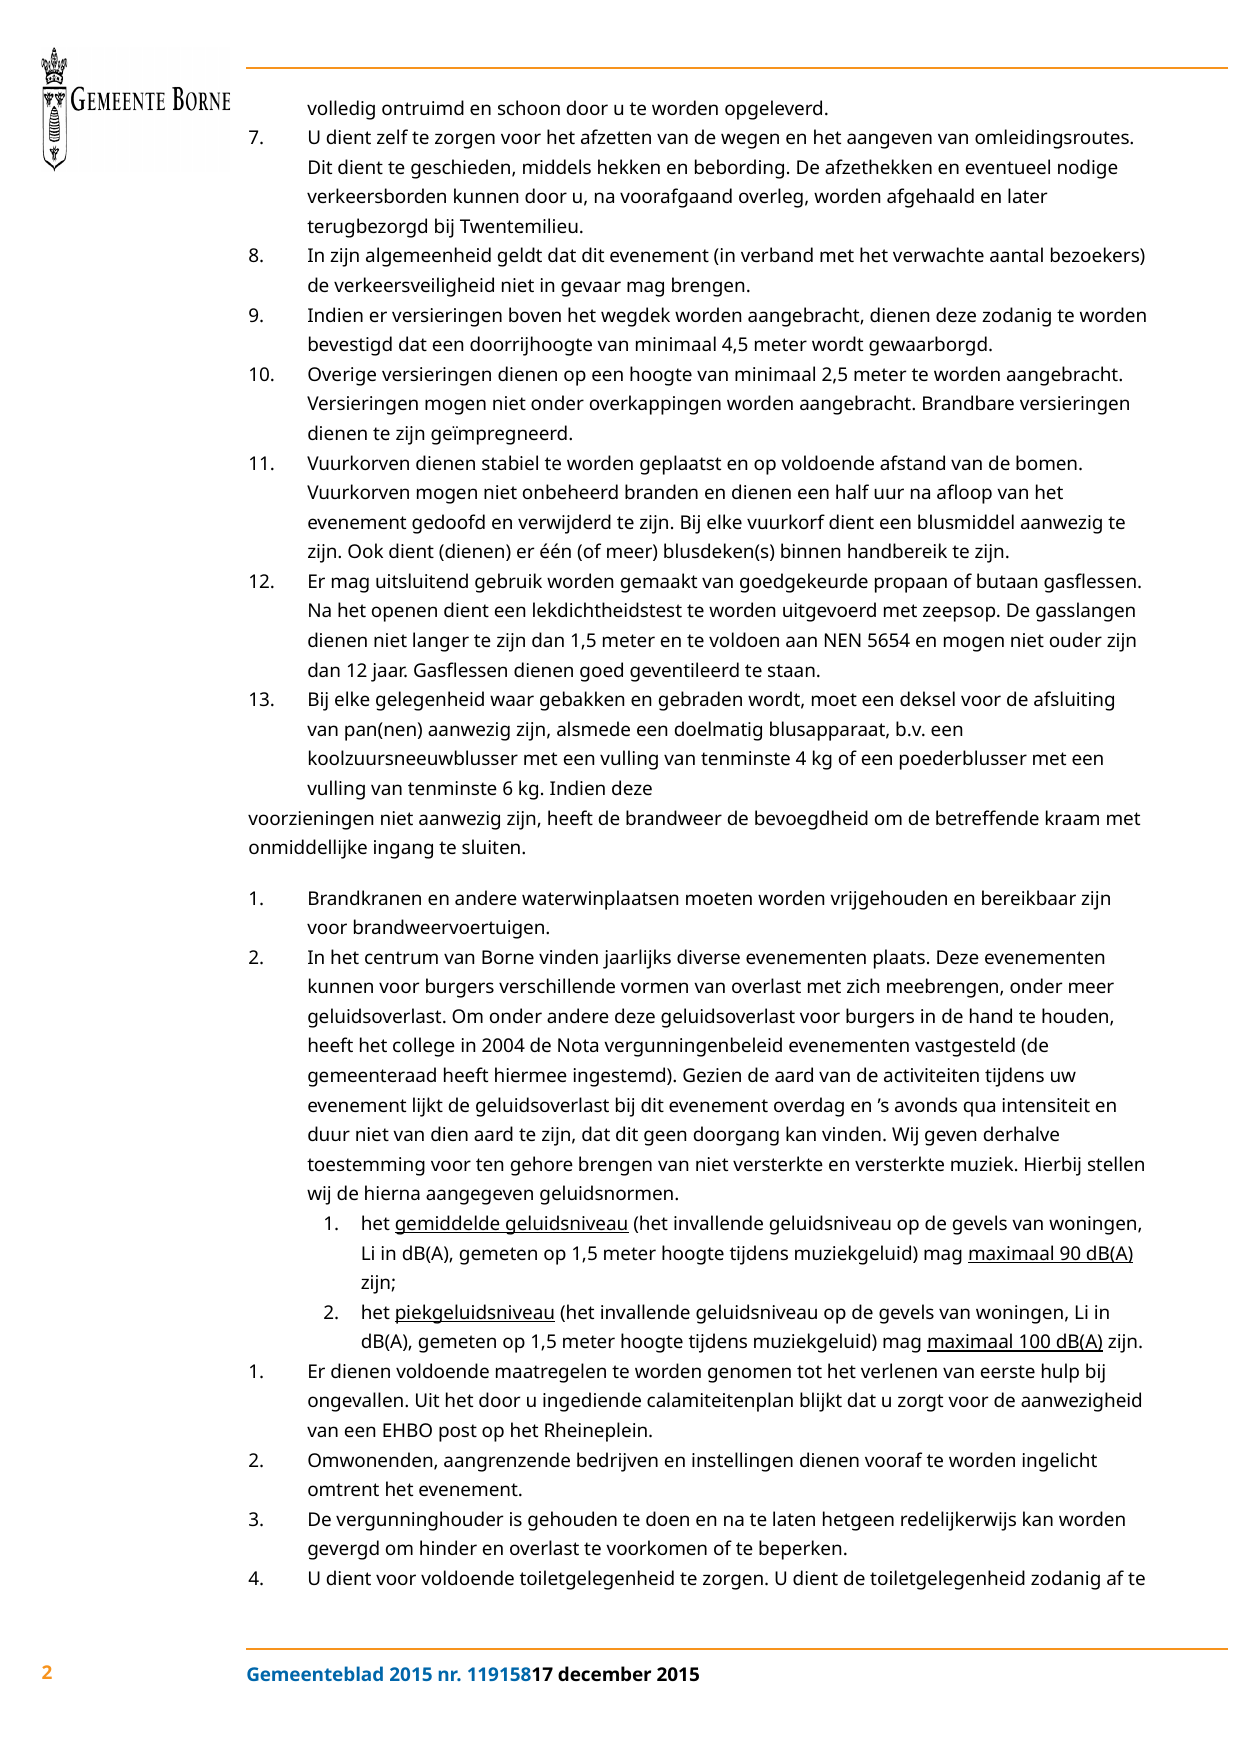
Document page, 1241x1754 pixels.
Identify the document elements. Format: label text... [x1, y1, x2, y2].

list Bij elke gelegenheid waar gebakken en gebraden wordt, moet een deksel voor de afsluiting van pan(nen) aanwezig zijn, alsmede een doelmatig blusapparaat, b.v. een koolzuursneeuwblusser met een vulling van tenminste 4 kg of een poederblusser met een vulling van tenminste 6 kg. Indien deze [248, 686, 1152, 801]
list Er dienen voldoende maatregelen te worden genomen tot het verlenen van eerste hulp bij ongevallen. Uit het door u ingediende calamiteitenplan blijkt dat u zorgt voor de aanwezigheid van een EHBO post op het Rheineplein. [248, 1358, 1152, 1443]
list Indien er versieringen boven het wegdek worden aangebracht, dienen deze zodanig te worden bevestigd dat een doorrijhoogte van minimaal 4,5 meter wordt gewaarborgd. [248, 302, 1152, 357]
list U dient zelf te zorgen voor het afzetten van de wegen en het aangeven van omleidingsroutes. Dit dient te geschieden, middels hekken en bebording. De afzethekken en eventueel nodige verkeersborden kunnen door u, na voorafgaand overleg, worden afgehaald en later terugbezorgd bij Twentemilieu. [248, 124, 1152, 239]
text voorzieningen niet aanwezig zijn, heeft de brandweer de bevoegdheid om de betreffende kraam met onmiddellijke ingang te sluiten. [248, 805, 1152, 860]
picture [41, 47, 231, 172]
list Overige versieringen dienen op een hoogte van minimaal 2,5 meter te worden aangebracht. Versieringen mogen niet onder overkappingen worden aangebracht. Brandbare versieringen dienen te zijn geïmpregneerd. [248, 361, 1152, 446]
list In zijn algemeenheid geldt dat dit evenement (in verband met het verwachte aantal bezoekers) de verkeersveiligheid niet in gevaar mag brengen. [248, 243, 1152, 298]
list het gemiddelde geluidsniveau (het invallende geluidsniveau op de gevels van woningen, Li in dB(A), gemeten op 1,5 meter hoogte tijdens muziekgeluid) mag maximaal 90 dB(A) zijn; [323, 1210, 1152, 1295]
list Brandkranen en andere waterwinplaatsen moeten worden vrijgehouden en bereikbaar zijn voor brandweervoertuigen. [248, 885, 1152, 940]
list het piekgeluidsniveau (het invallende geluidsniveau op de gevels van woningen, Li in dB(A), gemeten op 1,5 meter hoogte tijdens muziekgeluid) mag maximaal 100 dB(A) zijn. [323, 1299, 1152, 1354]
list Er mag uitsluitend gebruik worden gemaakt van goedgekeurde propaan of butaan gasflessen. Na het openen dient een lekdichtheidstest te worden uitgevoerd met zeepsop. De gasslangen dienen niet langer te zijn dan 1,5 meter en te voldoen aan NEN 5654 en mogen niet ouder zijn dan 12 jaar. Gasflessen dienen goed geventileerd te staan. [248, 568, 1152, 683]
list De vergunninghouder is gehouden te doen en na te laten hetgeen redelijkerwijs kan worden gevergd om hinder en overlast te voorkomen of te beperken. [248, 1506, 1152, 1561]
list Omwonenden, aangrenzende bedrijven en instellingen dienen vooraf te worden ingelicht omtrent het evenement. [248, 1447, 1152, 1502]
list Vuurkorven dienen stabiel te worden geplaatst en op voldoende afstand van de bomen. Vuurkorven mogen niet onbeheerd branden en dienen een half uur na afloop van het evenement gedoofd en verwijderd te zijn. Bij elke vuurkorf dient een blusmiddel aanwezig te zijn. Ook dient (dienen) er één (of meer) blusdeken(s) binnen handbereik te zijn. [248, 450, 1152, 564]
list volledig ontruimd en schoon door u te worden opgeleverd. [248, 95, 1152, 121]
list U dient voor voldoende toiletgelegenheid te zorgen. U dient de toiletgelegenheid zodanig af te [248, 1565, 1152, 1591]
list In het centrum van Borne vinden jaarlijks diverse evenementen plaats. Deze evenementen kunnen voor burgers verschillende vormen van overlast met zich meebrengen, onder meer geluidsoverlast. Om onder andere deze geluidsoverlast voor burgers in de hand te houden, heeft het college in 2004 de Nota vergunningenbeleid evenementen vastgesteld (de gemeenteraad heeft hiermee ingestemd). Gezien de aard van de activiteiten tijdens uw evenement lijkt de geluidsoverlast bij dit evenement overdag en ’s avonds qua intensiteit en duur niet van dien aard te zijn, dat dit geen doorgang kan vinden. Wij geven derhalve toestemming voor ten gehore brengen van niet versterkte en versterkte muziek. Hierbij stellen wij de hierna aangegeven geluidsnormen. [248, 944, 1152, 1206]
